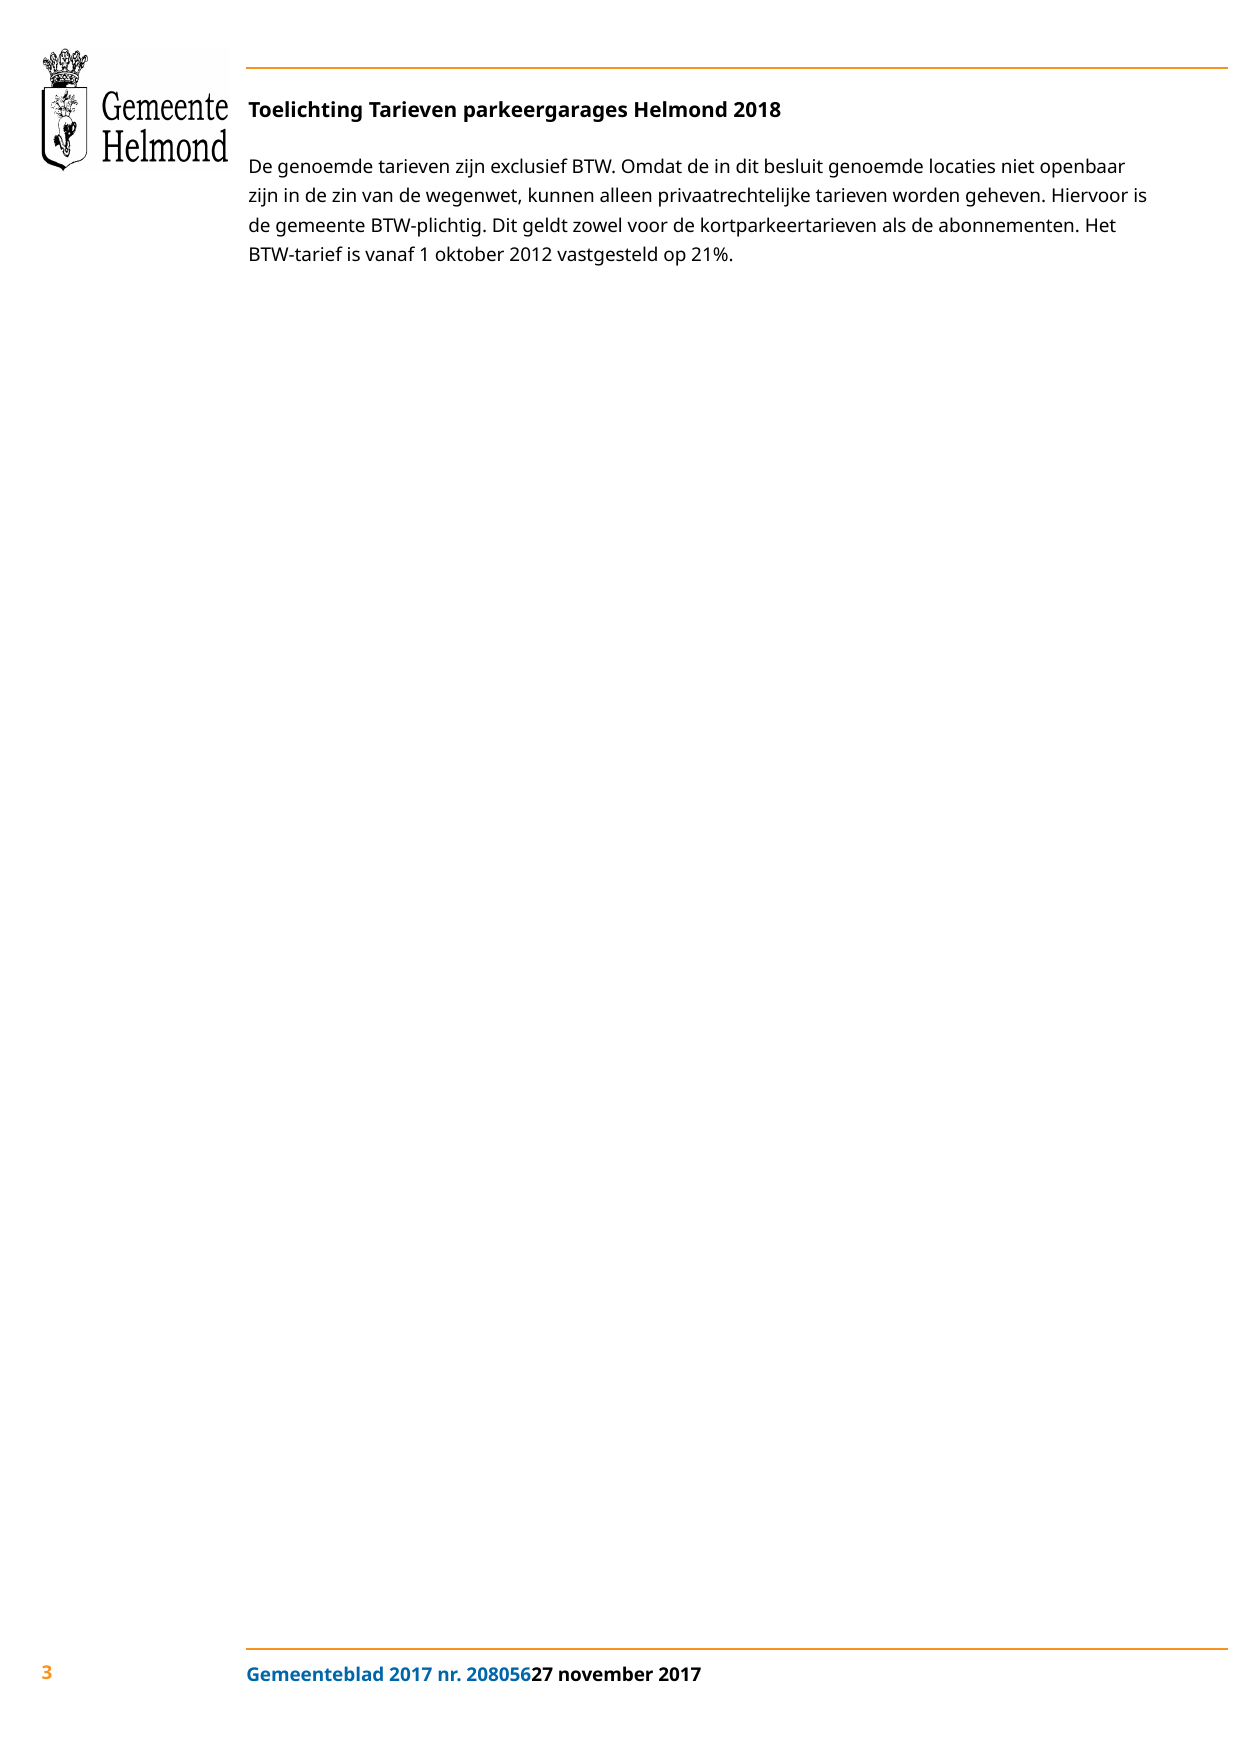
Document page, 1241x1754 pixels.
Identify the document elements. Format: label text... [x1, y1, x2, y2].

text De genoemde tarieven zijn exclusief BTW. Omdat de in dit besluit genoemde locaties niet openbaar zijn in de zin van de wegenwet, kunnen alleen privaatrechtelijke tarieven worden geheven. Hiervoor is de gemeente BTW-plichtig. Dit geldt zowel voor de kortparkeertarieven als de abonnementen. Het BTW-tarief is vanaf 1 oktober 2012 vastgesteld op 21%. [248, 153, 1152, 267]
picture [41, 47, 231, 172]
text Toelichting Tarieven parkeergarages Helmond 2018 [248, 95, 1152, 123]
